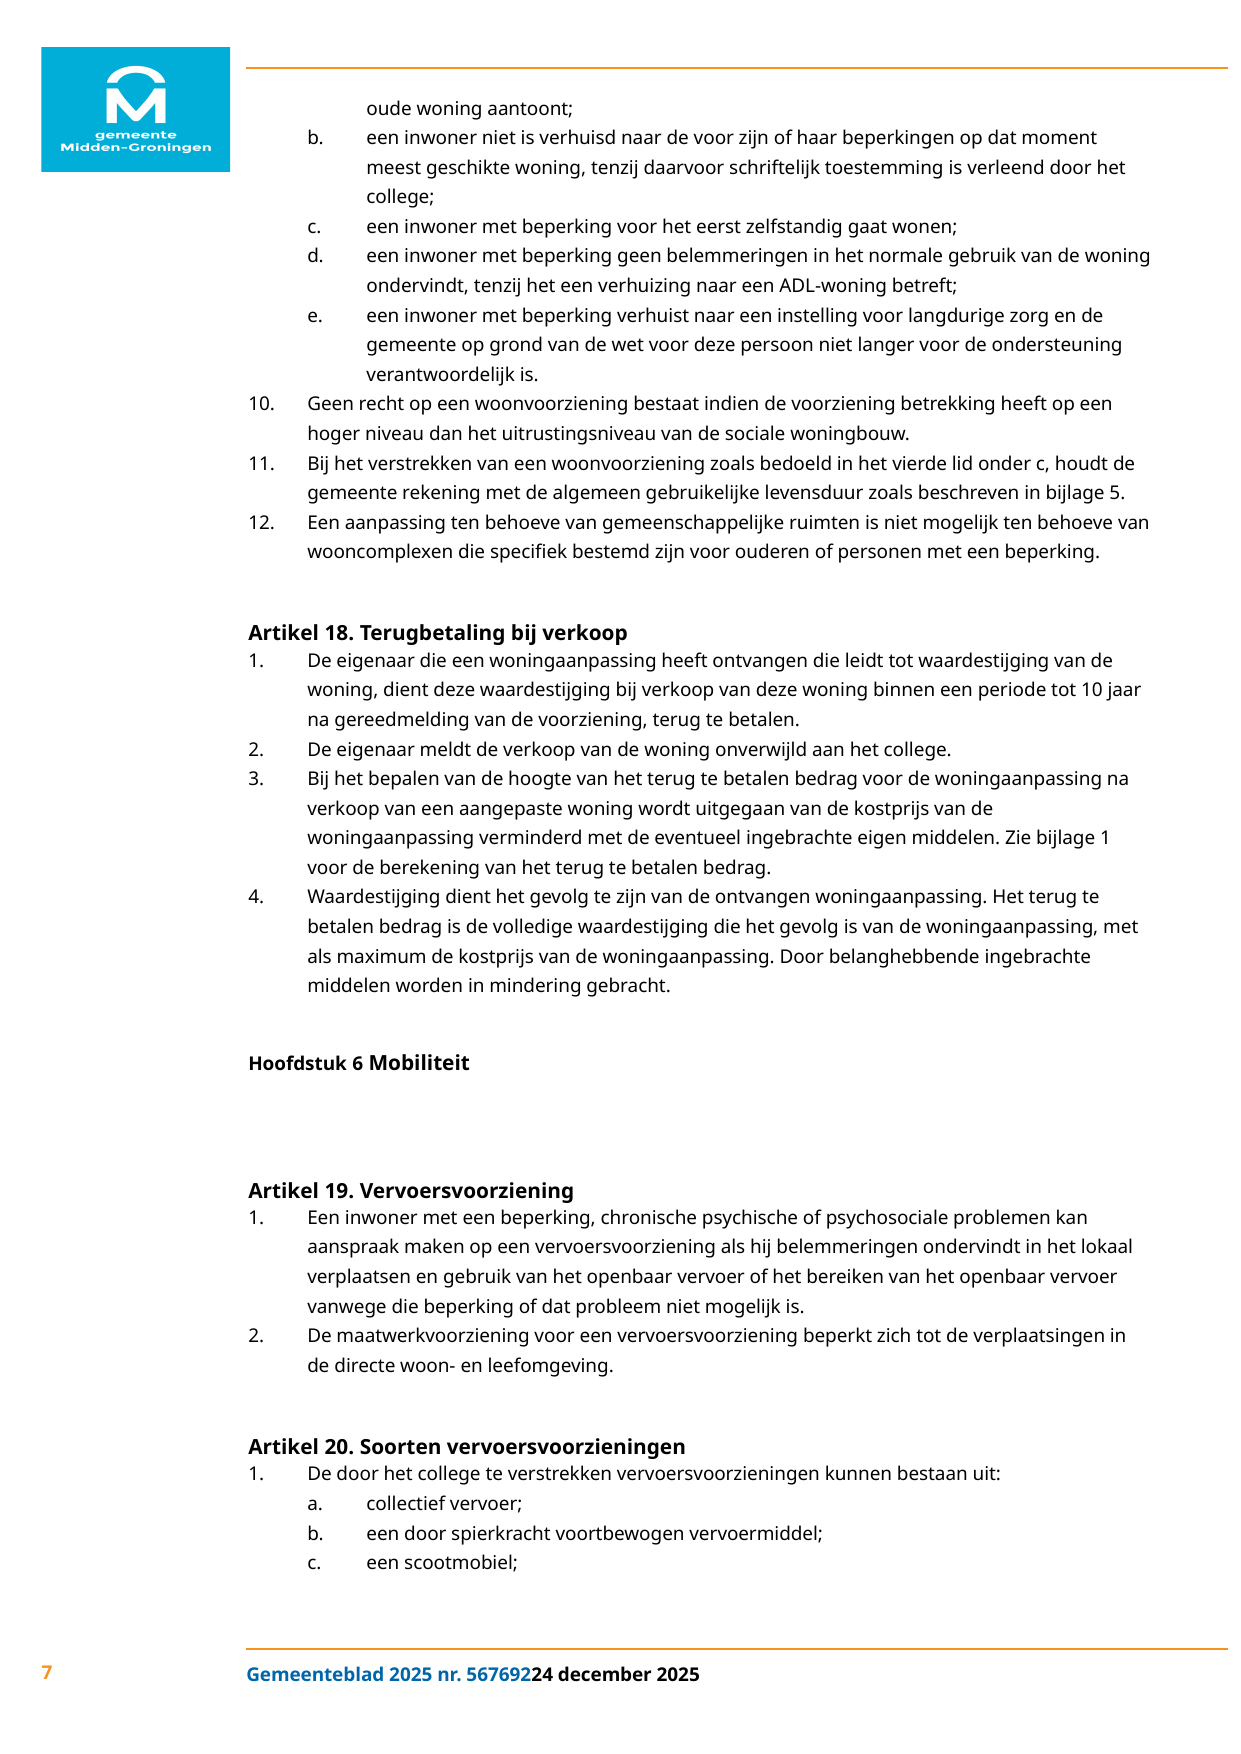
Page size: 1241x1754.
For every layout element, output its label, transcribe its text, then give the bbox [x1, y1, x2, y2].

text Artikel 19. Vervoersvoorziening [248, 1176, 1152, 1204]
list een door spierkracht voortbewogen vervoermiddel; [307, 1520, 1152, 1545]
list oude woning aantoont; [307, 95, 1152, 121]
picture [184, 146, 190, 153]
list Geen recht op een woonvoorziening bestaat indien de voorziening betrekking heeft op een hoger niveau dan het uitrustingsniveau van de sociale woningbouw. [248, 391, 1152, 446]
list een inwoner met beperking verhuist naar een instelling voor langdurige zorg en de gemeente op grond van de wet voor deze persoon niet langer voor de ondersteuning verantwoordelijk is. [307, 302, 1152, 387]
list Waardestijging dient het gevolg te zijn van de ontvangen woningaanpassing. Het terug te betalen bedrag is de volledige waardestijging die het gevolg is van de woningaanpassing, met als maximum de kostprijs van de woningaanpassing. Door belanghebbende ingebrachte middelen worden in mindering gebracht. [248, 884, 1152, 998]
picture [107, 89, 165, 122]
text Hoofdstuk 6 Mobiliteit [248, 1048, 1152, 1076]
picture [108, 66, 164, 82]
list De door het college te verstrekken vervoersvoorzieningen kunnen bestaan uit: [248, 1461, 1152, 1486]
list Een aanpassing ten behoeve van gemeenschappelijke ruimten is niet mogelijk ten behoeve van wooncomplexen die specifiek bestemd zijn voor ouderen of personen met een beperking. [248, 509, 1152, 564]
list een inwoner met beperking voor het eerst zelfstandig gaat wonen; [307, 213, 1152, 239]
text Artikel 18. Terugbetaling bij verkoop [248, 618, 1152, 647]
list De maatwerkvoorziening voor een vervoersvoorziening beperkt zich tot de verplaatsingen in de directe woon- en leefomgeving. [248, 1322, 1152, 1378]
list een inwoner niet is verhuisd naar de voor zijn of haar beperkingen op dat moment meest geschikte woning, tenzij daarvoor schriftelijk toestemming is verleend door het college; [307, 124, 1152, 209]
list Bij het bepalen van de hoogte van het terug te betalen bedrag voor de woningaanpassing na verkoop van een aangepaste woning wordt uitgegaan van de kostprijs van de woningaanpassing verminderd met de eventueel ingebrachte eigen middelen. Zie bijlage 1 voor de berekening van het terug te betalen bedrag. [248, 765, 1152, 880]
list De eigenaar die een woningaanpassing heeft ontvangen die leidt tot waardestijging van de woning, dient deze waardestijging bij verkoop van deze woning binnen een periode tot 10 jaar na gereedmelding van de voorziening, terug te betalen. [248, 647, 1152, 732]
text Artikel 20. Soorten vervoersvoorzieningen [248, 1432, 1152, 1461]
list Bij het verstrekken van een woonvoorziening zoals bedoeld in het vierde lid onder c, houdt de gemeente rekening met de algemeen gebruikelijke levensduur zoals beschreven in bijlage 5. [248, 450, 1152, 505]
list De eigenaar meldt de verkoop van de woning onverwijld aan het college. [248, 736, 1152, 761]
list een scootmobiel; [307, 1549, 1152, 1575]
list Een inwoner met een beperking, chronische psychische of psychosociale problemen kan aanspraak maken op een vervoersvoorziening als hij belemmeringen ondervindt in het lokaal verplaatsen en gebruik van het openbaar vervoer of het bereiken van het openbaar vervoer vanwege die beperking of dat probleem niet mogelijk is. [248, 1204, 1152, 1319]
list een inwoner met beperking geen belemmeringen in het normale gebruik van de woning ondervindt, tenzij het een verhuizing naar een ADL-woning betreft; [307, 243, 1152, 298]
list collectief vervoer; [307, 1490, 1152, 1516]
